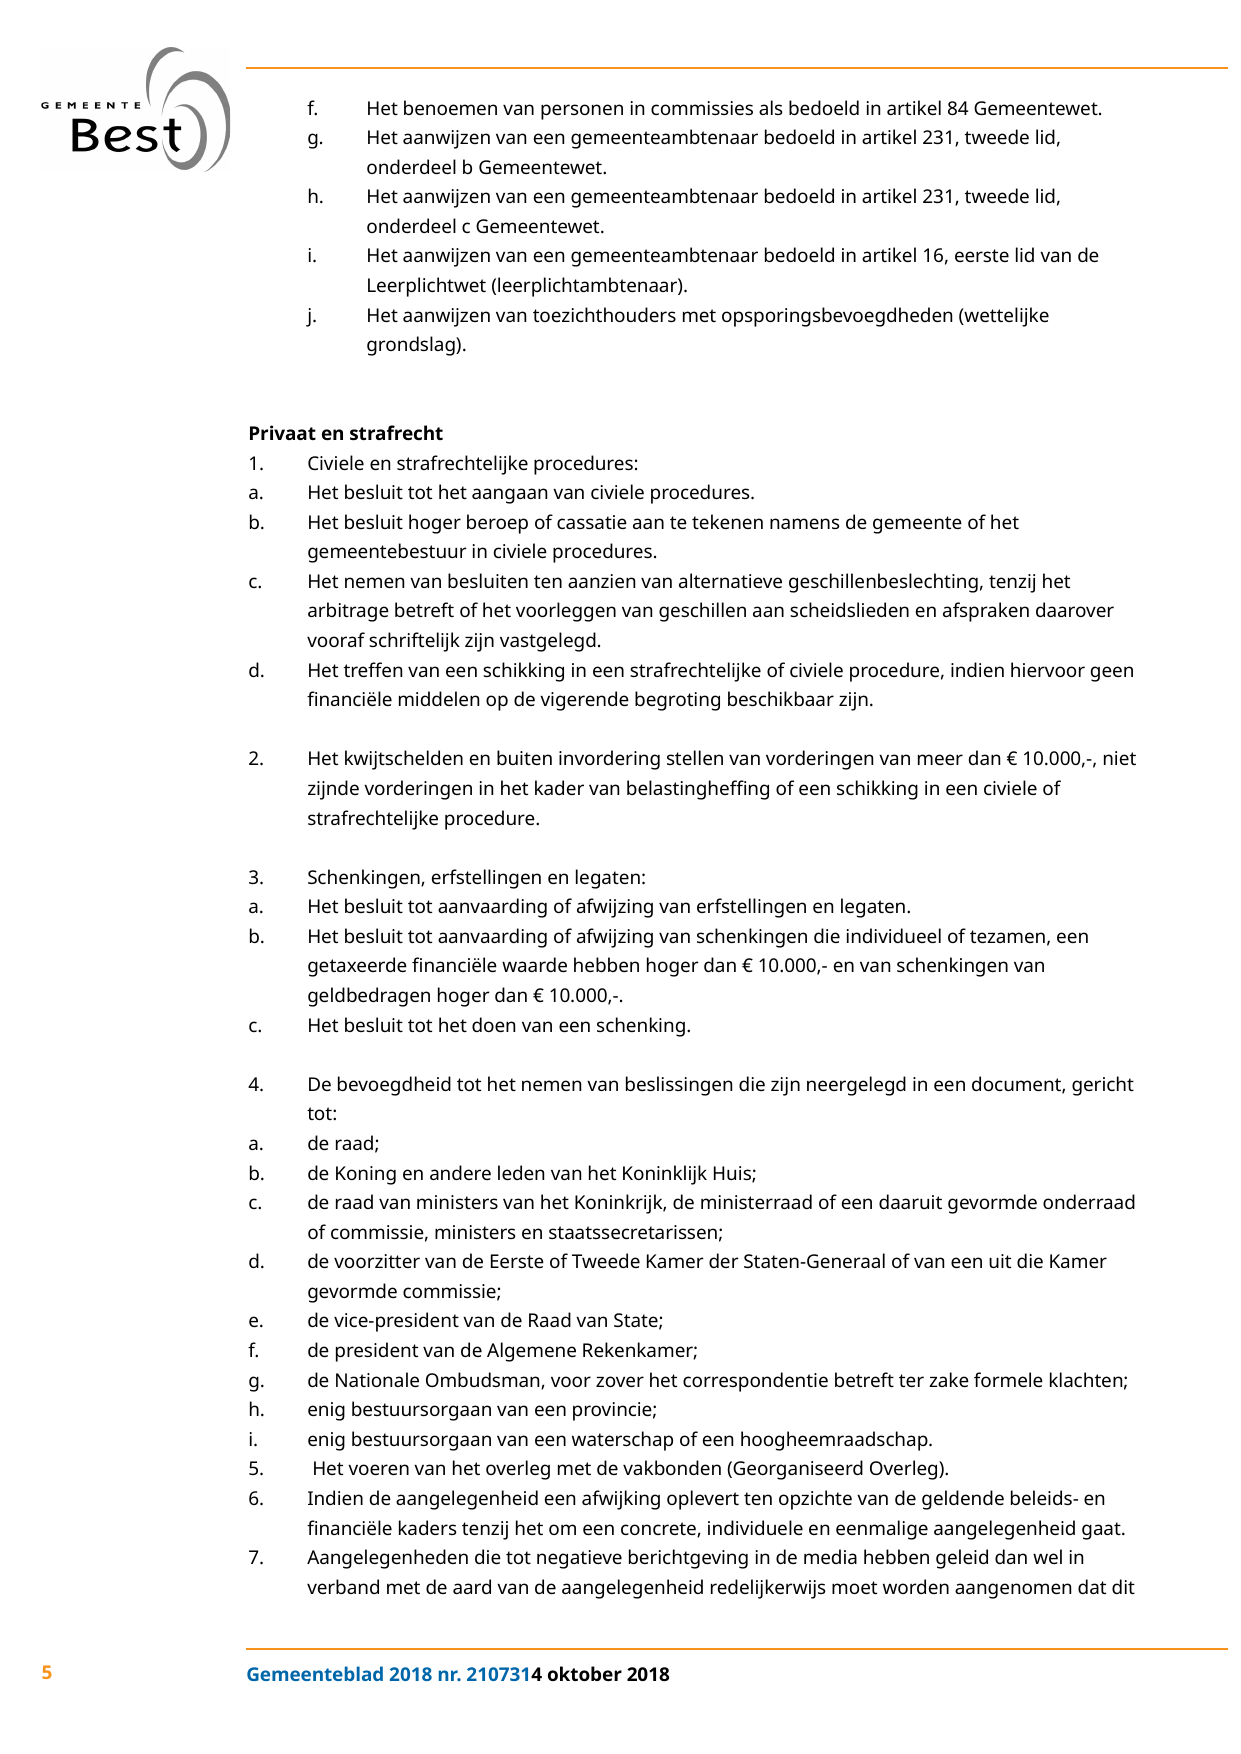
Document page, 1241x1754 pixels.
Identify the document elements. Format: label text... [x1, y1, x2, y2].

list Indien de aangelegenheid een afwijking oplevert ten opzichte van de geldende beleids- en financiële kaders tenzij het om een concrete, individuele en eenmalige aangelegenheid gaat. [248, 1485, 1152, 1541]
list Het kwijtschelden en buiten invordering stellen van vorderingen van meer dan € 10.000,-, niet zijnde vorderingen in het kader van belastingheffing of een schikking in een civiele of strafrechtelijke procedure. [248, 746, 1152, 831]
list Het nemen van besluiten ten aanzien van alternatieve geschillenbeslechting, tenzij het arbitrage betreft of het voorleggen van geschillen aan scheidslieden en afspraken daarover vooraf schriftelijk zijn vastgelegd. [248, 568, 1152, 653]
list Het benoemen van personen in commissies als bedoeld in artikel 84 Gemeentewet. [307, 95, 1152, 121]
list Het aanwijzen van een gemeenteambtenaar bedoeld in artikel 16, eerste lid van de Leerplichtwet (leerplichtambtenaar). [307, 243, 1152, 298]
list Het aanwijzen van een gemeenteambtenaar bedoeld in artikel 231, tweede lid, onderdeel c Gemeentewet. [307, 183, 1152, 239]
list Het besluit tot het aangaan van civiele procedures. [248, 479, 1152, 505]
list Het voeren van het overleg met de vakbonden (Georganiseerd Overleg). [248, 1456, 1152, 1481]
list Schenkingen, erfstellingen en legaten: [248, 864, 1152, 890]
list enig bestuursorgaan van een waterschap of een hoogheemraadschap. [248, 1426, 1152, 1452]
list Het besluit tot aanvaarding of afwijzing van schenkingen die individueel of tezamen, een getaxeerde financiële waarde hebben hoger dan € 10.000,- en van schenkingen van geldbedragen hoger dan € 10.000,-. [248, 923, 1152, 1008]
list de raad van ministers van het Koninkrijk, de ministerraad of een daaruit gevormde onderraad of commissie, ministers en staatssecretarissen; [248, 1189, 1152, 1245]
list de voorzitter van de Eerste of Tweede Kamer der Staten-Generaal of van een uit die Kamer gevormde commissie; [248, 1248, 1152, 1304]
list Het besluit hoger beroep of cassatie aan te tekenen namens de gemeente of het gemeentebestuur in civiele procedures. [248, 509, 1152, 564]
list de president van de Algemene Rekenkamer; [248, 1337, 1152, 1363]
list Civiele en strafrechtelijke procedures: [248, 450, 1152, 476]
list Het treffen van een schikking in een strafrechtelijke of civiele procedure, indien hiervoor geen financiële middelen op de vigerende begroting beschikbaar zijn. [248, 657, 1152, 712]
list de raad; [248, 1130, 1152, 1156]
list Aangelegenheden die tot negatieve berichtgeving in de media hebben geleid dan wel in verband met de aard van de aangelegenheid redelijkerwijs moet worden aangenomen dat dit [248, 1544, 1152, 1600]
list de vice-president van de Raad van State; [248, 1308, 1152, 1333]
list Het besluit tot aanvaarding of afwijzing van erfstellingen en legaten. [248, 893, 1152, 919]
list de Nationale Ombudsman, voor zover het correspondentie betreft ter zake formele klachten; [248, 1367, 1152, 1393]
list de Koning en andere leden van het Koninklijk Huis; [248, 1160, 1152, 1186]
list enig bestuursorgaan van een provincie; [248, 1396, 1152, 1422]
picture [41, 47, 231, 172]
list Het besluit tot het doen van een schenking. [248, 1012, 1152, 1038]
text Privaat en strafrecht [248, 420, 1152, 446]
list De bevoegdheid tot het nemen van beslissingen die zijn neergelegd in een document, gericht tot: [248, 1071, 1152, 1126]
list Het aanwijzen van toezichthouders met opsporingsbevoegdheden (wettelijke grondslag). [307, 302, 1152, 357]
list Het aanwijzen van een gemeenteambtenaar bedoeld in artikel 231, tweede lid, onderdeel b Gemeentewet. [307, 124, 1152, 180]
